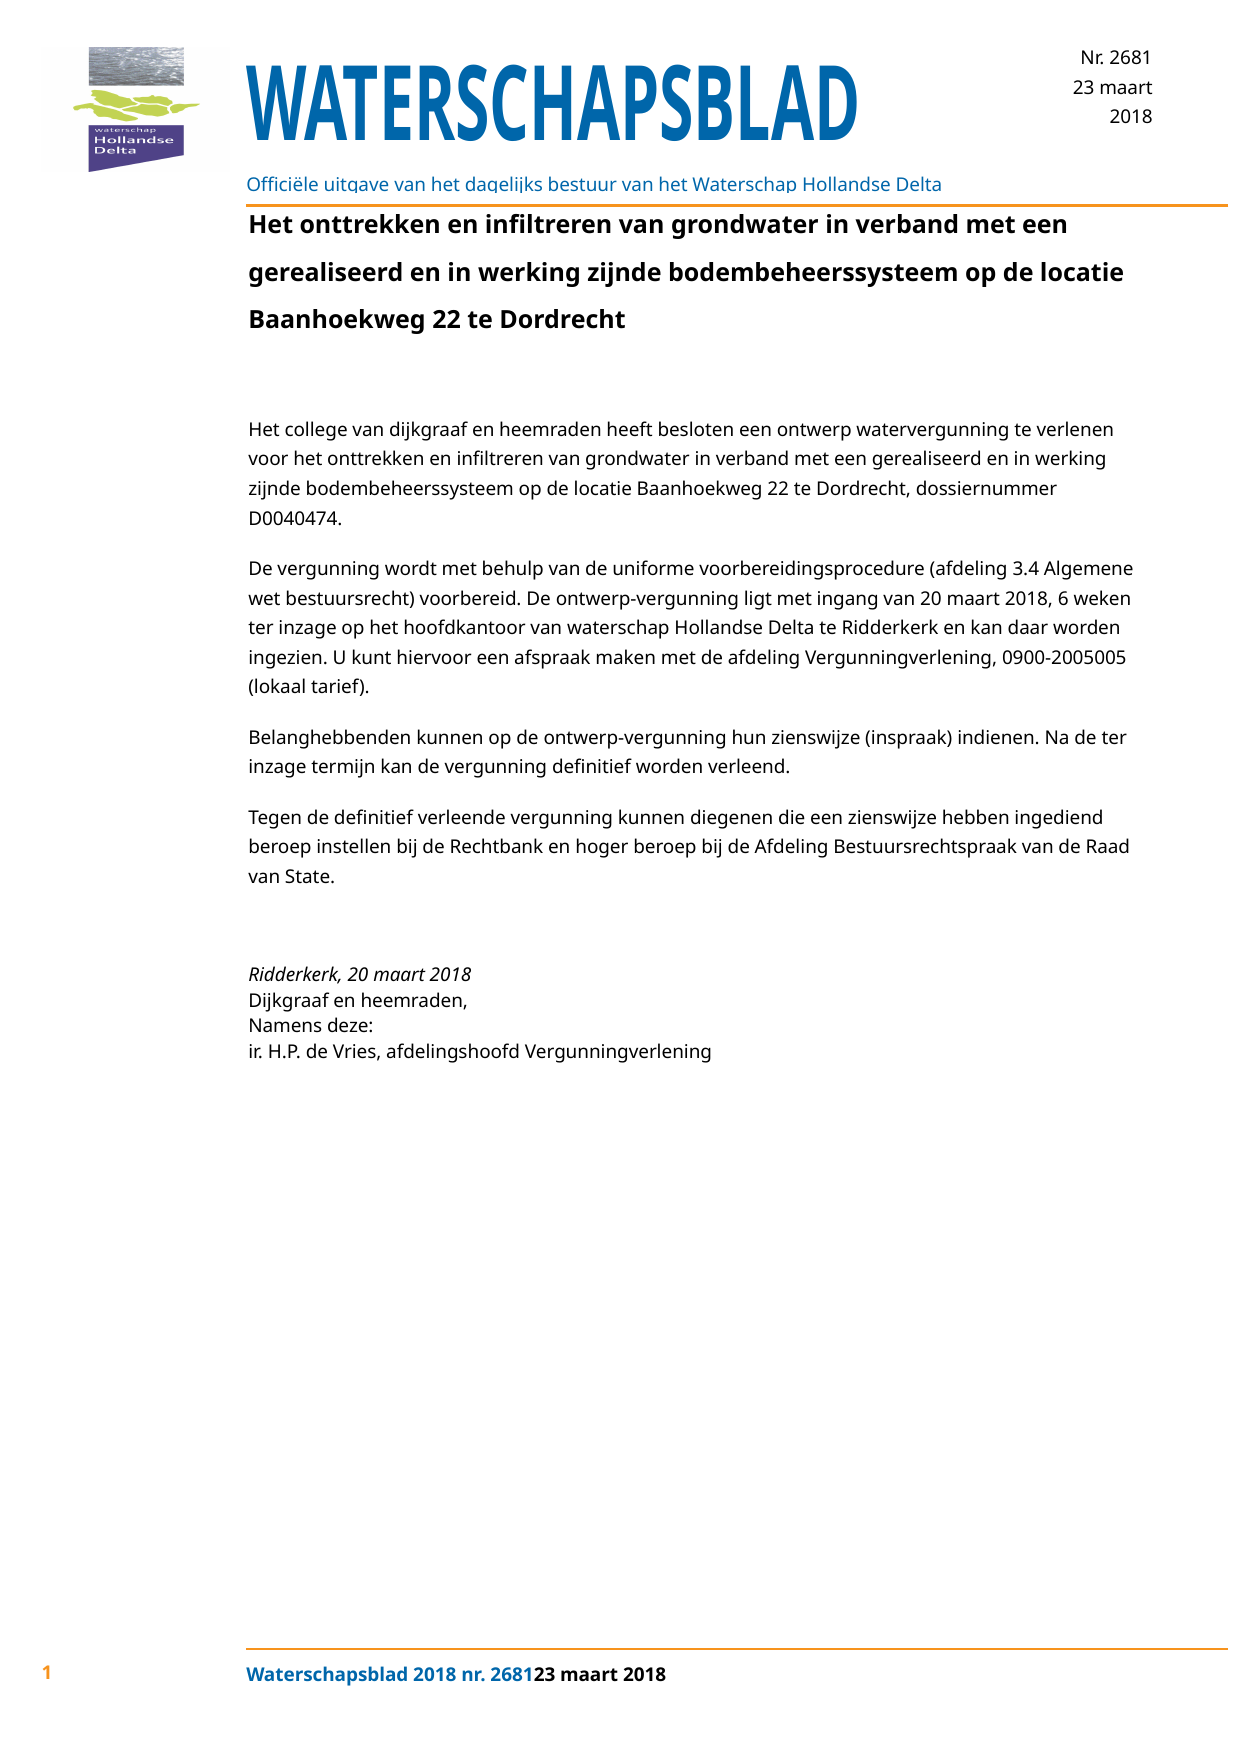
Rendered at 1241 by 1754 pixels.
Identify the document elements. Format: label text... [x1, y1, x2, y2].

text De vergunning wordt met behulp van de uniforme voorbereidingsprocedure (afdeling 3.4 Algemene wet bestuursrecht) voorbereid. De ontwerp-vergunning ligt met ingang van 20 maart 2018, 6 weken ter inzage op het hoofdkantoor van waterschap Hollandse Delta te Ridderkerk en kan daar worden ingezien. U kunt hiervoor een afspraak maken met de afdeling Vergunningverlening, 0900-2005005 (lokaal tarief). [248, 555, 1152, 699]
text Tegen de definitief verleende vergunning kunnen diegenen die een zienswijze hebben ingediend beroep instellen bij de Rechtbank en hoger beroep bij de Afdeling Bestuursrechtspraak van de Raad van State. [248, 804, 1152, 889]
text Namens deze: [248, 1013, 1152, 1038]
text Het onttrekken en infiltreren van grondwater in verband met een gerealiseerd en in werking zijnde bodembeheerssysteem op de locatie Baanhoekweg 22 te Dordrecht [248, 207, 1152, 336]
text Ridderkerk, 20 maart 2018 [248, 961, 1152, 987]
text Belanghebbenden kunnen op de ontwerp-vergunning hun zienswijze (inspraak) indienen. Na de ter inzage termijn kan de vergunning definitief worden verleend. [248, 724, 1152, 779]
picture [41, 47, 231, 172]
text Het college van dijkgraaf en heemraden heeft besloten een ontwerp watervergunning te verlenen voor het onttrekken en infiltreren van grondwater in verband met een gerealiseerd en in werking zijnde bodembeheerssysteem op de locatie Baanhoekweg 22 te Dordrecht, dossiernummer D0040474. [248, 416, 1152, 530]
text Dijkgraaf en heemraden, [248, 987, 1152, 1013]
text ir. H.P. de Vries, afdelingshoofd Vergunningverlening [248, 1038, 1152, 1064]
